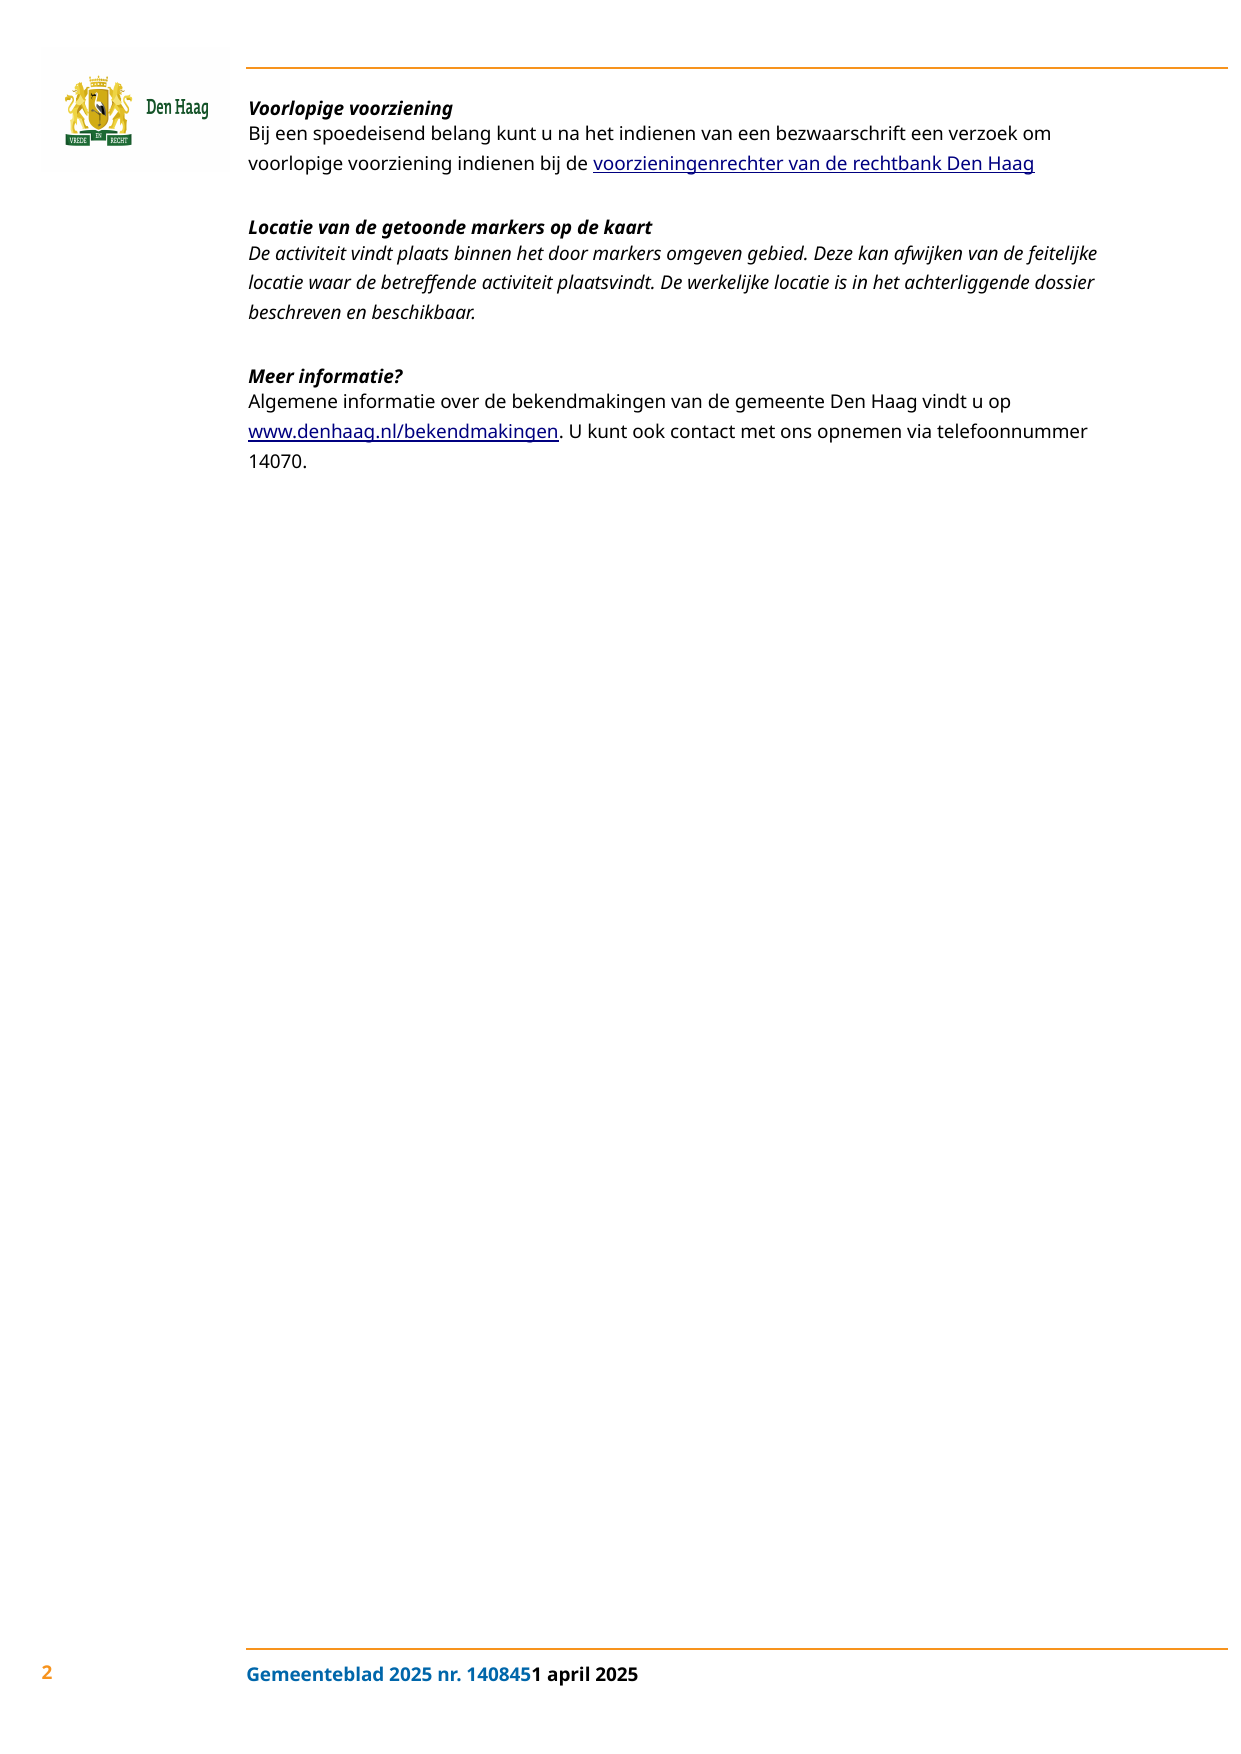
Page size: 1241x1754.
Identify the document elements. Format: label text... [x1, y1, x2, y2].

text Meer informatie? [248, 363, 1152, 389]
text Voorlopige voorziening [248, 95, 1152, 121]
text Bij een spoedeisend belang kunt u na het indienen van een bezwaarschrift een verzoek om voorlopige voorziening indienen bij de voorzieningenrechter van de rechtbank Den Haag [248, 121, 1152, 176]
text De activiteit vindt plaats binnen het door markers omgeven gebied. Deze kan afwijken van de feitelijke locatie waar de betreffende activiteit plaatsvindt. De werkelijke locatie is in het achterliggende dossier beschreven en beschikbaar. [248, 240, 1152, 325]
text Locatie van de getoonde markers op de kaart [248, 214, 1152, 240]
picture [41, 47, 231, 172]
text Algemene informatie over de bekendmakingen van de gemeente Den Haag vindt u op www.denhaag.nl/bekendmakingen. U kunt ook contact met ons opnemen via telefoonnummer 14070. [248, 389, 1152, 473]
